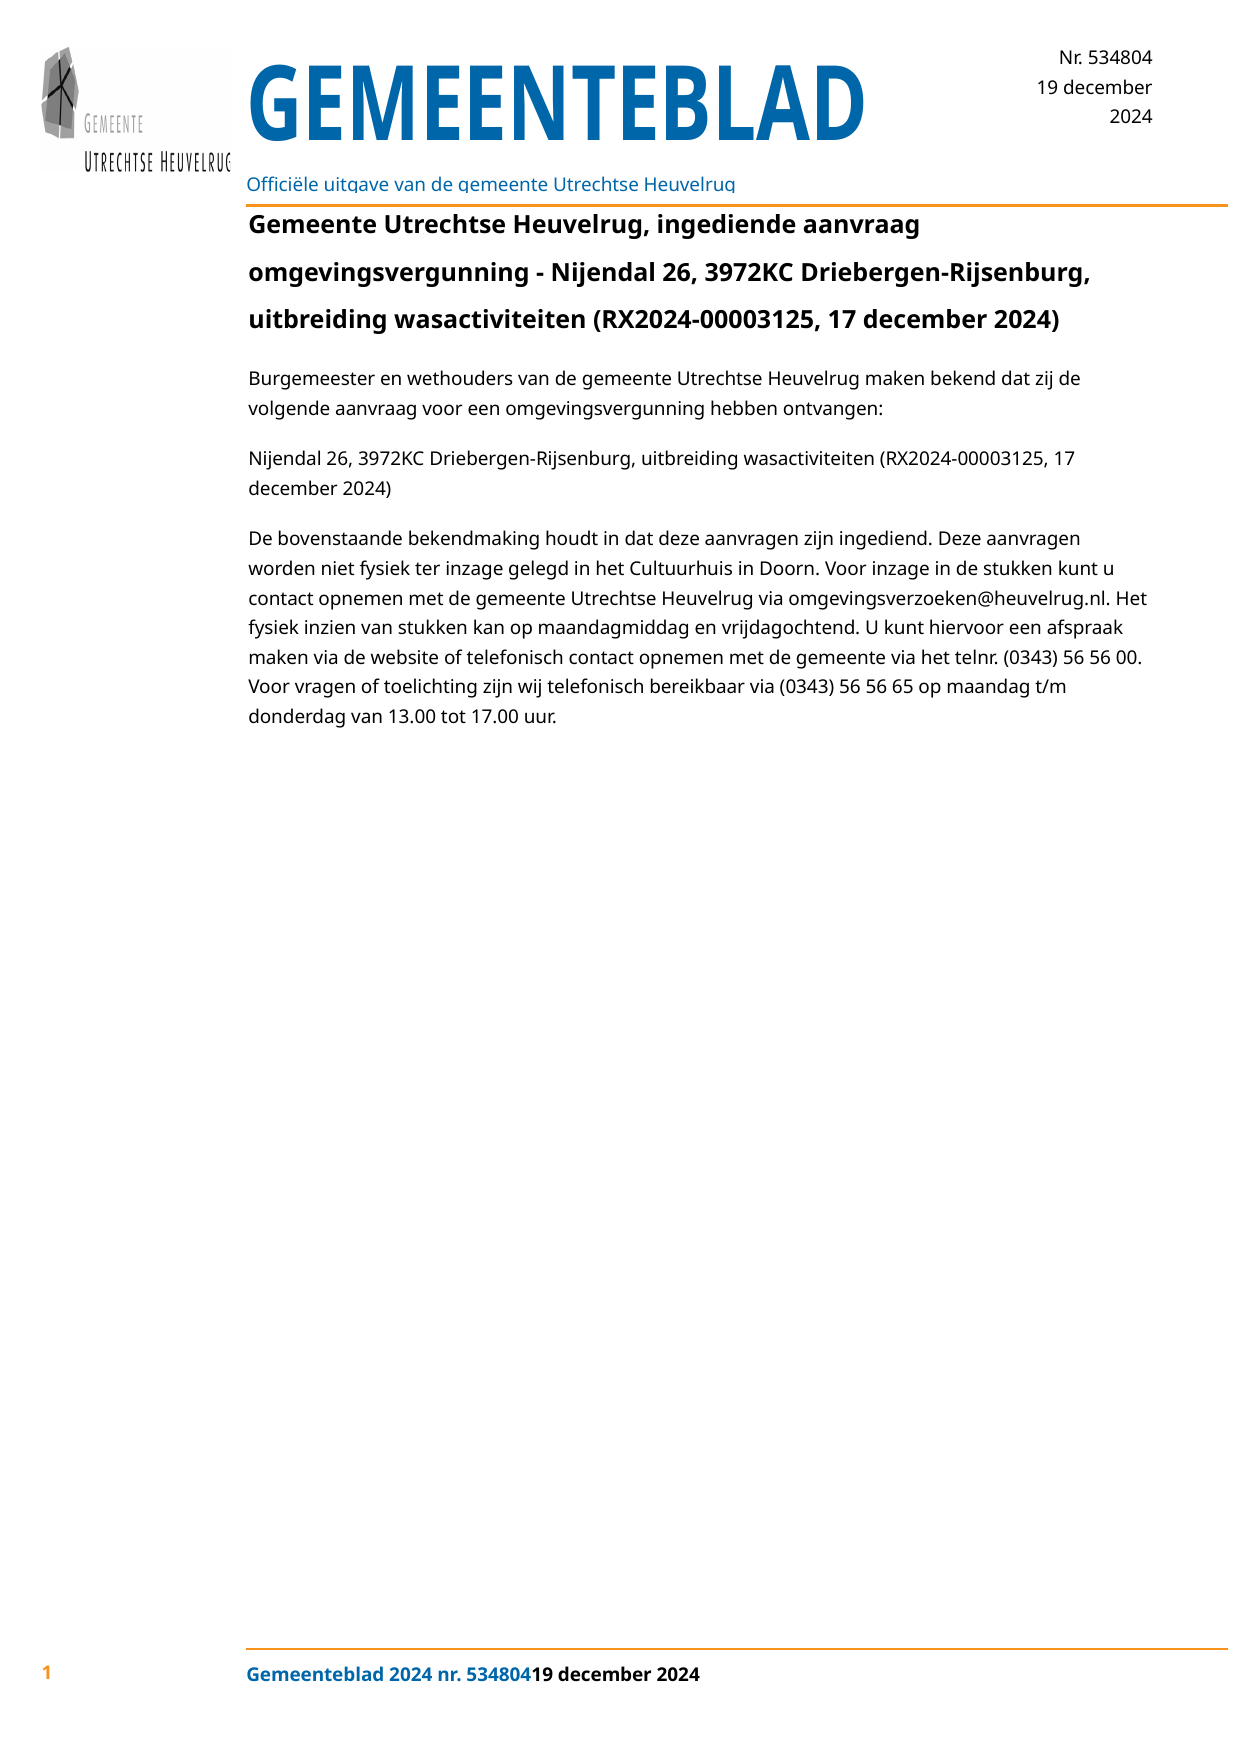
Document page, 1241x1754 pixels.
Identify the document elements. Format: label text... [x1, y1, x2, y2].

text Gemeente Utrechtse Heuvelrug, ingediende aanvraag omgevingsvergunning - Nijendal 26, 3972KC Driebergen-Rijsenburg, uitbreiding wasactiviteiten (RX2024-00003125, 17 december 2024) [248, 207, 1152, 336]
text De bovenstaande bekendmaking houdt in dat deze aanvragen zijn ingediend. Deze aanvragen worden niet fysiek ter inzage gelegd in het Cultuurhuis in Doorn. Voor inzage in de stukken kunt u contact opnemen met de gemeente Utrechtse Heuvelrug via omgevingsverzoeken@heuvelrug.nl. Het fysiek inzien van stukken kan op maandagmiddag en vrijdagochtend. U kunt hiervoor een afspraak maken via de website of telefonisch contact opnemen met de gemeente via het telnr. (0343) 56 56 00. Voor vragen of toelichting zijn wij telefonisch bereikbaar via (0343) 56 56 65 op maandag t/m donderdag van 13.00 tot 17.00 uur. [248, 526, 1152, 729]
picture [41, 47, 231, 172]
text Burgemeester en wethouders van de gemeente Utrechtse Heuvelrug maken bekend dat zij de volgende aanvraag voor een omgevingsvergunning hebben ontvangen: [248, 366, 1152, 421]
text Nijendal 26, 3972KC Driebergen-Rijsenburg, uitbreiding wasactiviteiten (RX2024-00003125, 17 december 2024) [248, 446, 1152, 501]
